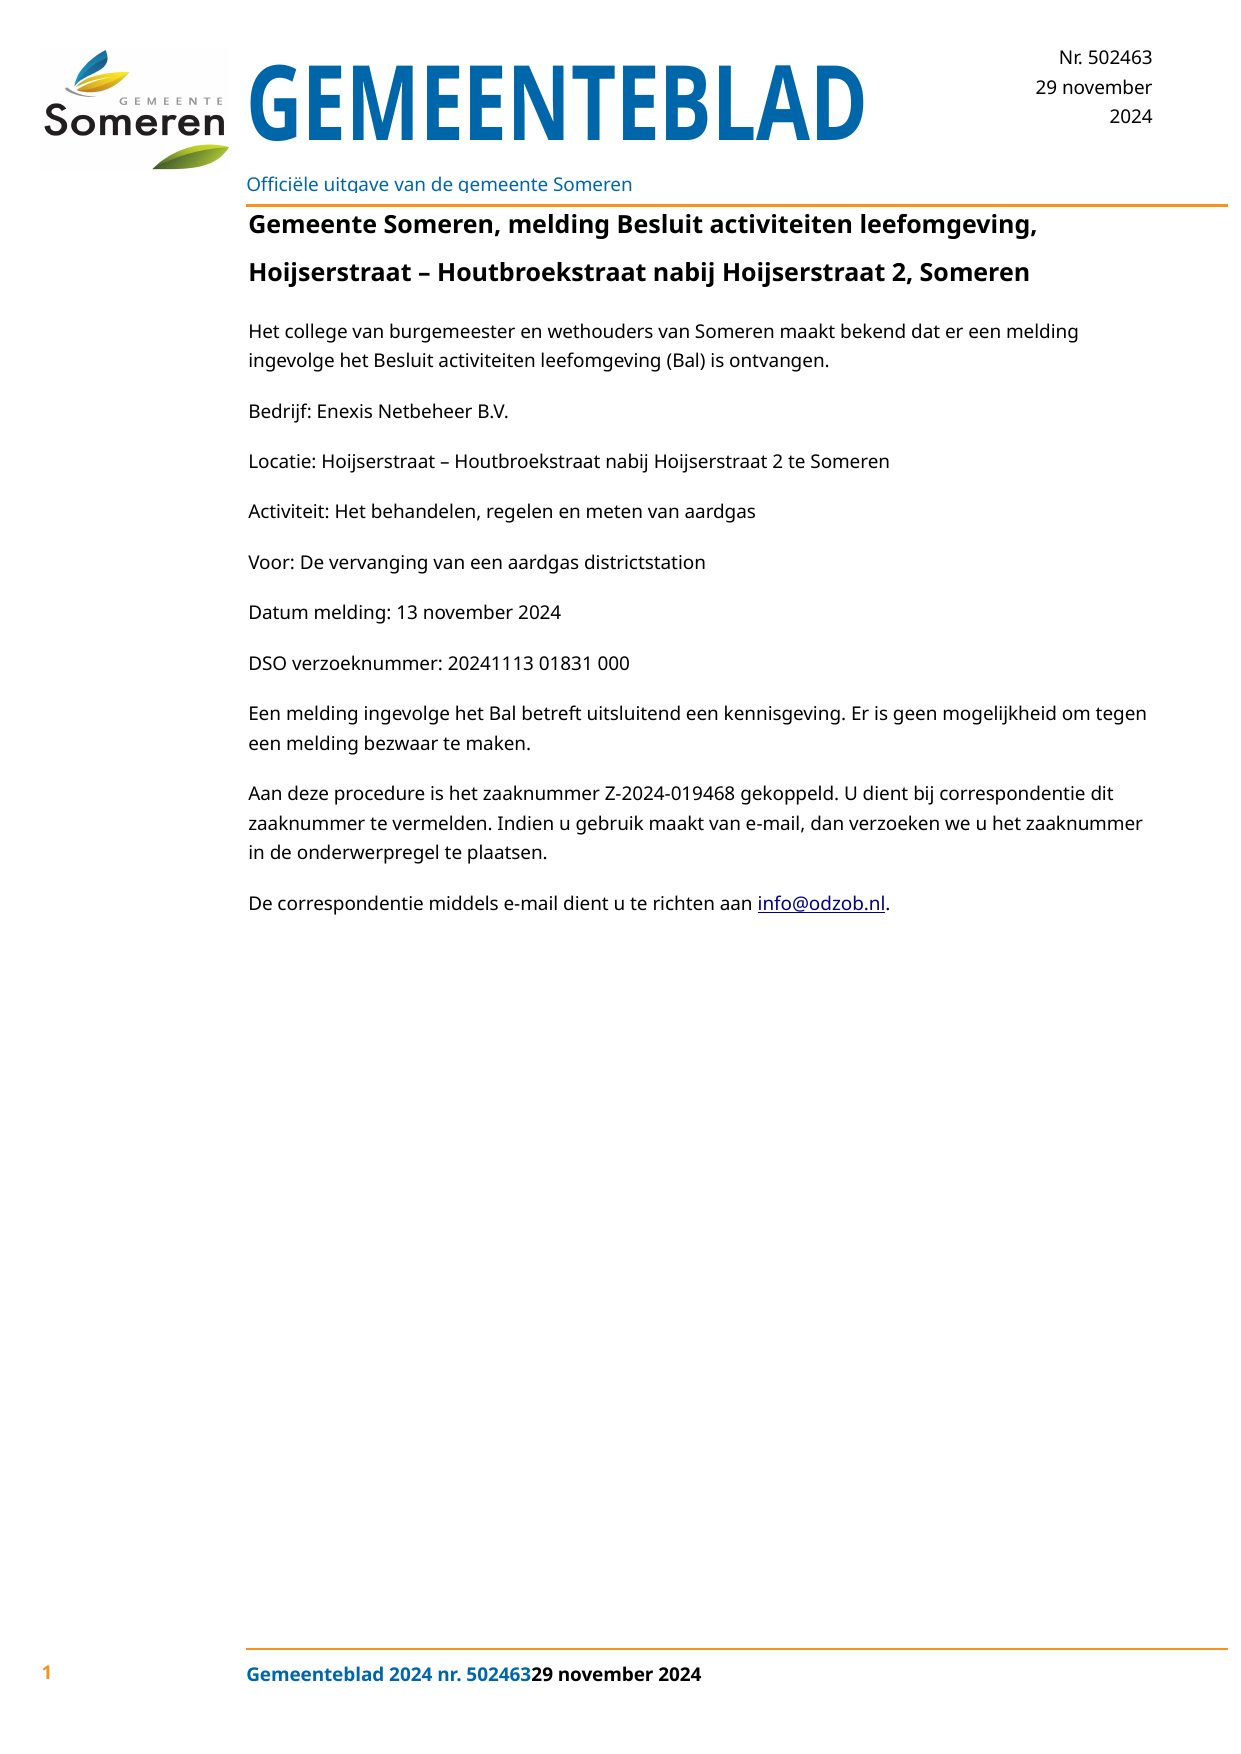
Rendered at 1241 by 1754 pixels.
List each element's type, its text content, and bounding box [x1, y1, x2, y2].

text Locatie: Hoijserstraat – Houtbroekstraat nabij Hoijserstraat 2 te Someren [248, 448, 1152, 474]
text Bedrijf: Enexis Netbeheer B.V. [248, 398, 1152, 424]
text De correspondentie middels e-mail dient u te richten aan info@odzob.nl. [248, 890, 1152, 916]
text Gemeente Someren, melding Besluit activiteiten leefomgeving, Hoijserstraat – Houtbroekstraat nabij Hoijserstraat 2, Someren [248, 207, 1152, 288]
text Datum melding: 13 november 2024 [248, 599, 1152, 625]
text Activiteit: Het behandelen, regelen en meten van aardgas [248, 499, 1152, 524]
picture [41, 47, 231, 172]
text Aan deze procedure is het zaaknummer Z-2024-019468 gekoppeld. U dient bij correspondentie dit zaaknummer te vermelden. Indien u gebruik maakt van e-mail, dan verzoeken we u het zaaknummer in de onderwerpregel te plaatsen. [248, 780, 1152, 865]
text Het college van burgemeester en wethouders van Someren maakt bekend dat er een melding ingevolge het Besluit activiteiten leefomgeving (Bal) is ontvangen. [248, 318, 1152, 373]
text DSO verzoeknummer: 20241113 01831 000 [248, 650, 1152, 676]
text Voor: De vervanging van een aardgas districtstation [248, 549, 1152, 575]
text Een melding ingevolge het Bal betreft uitsluitend een kennisgeving. Er is geen mogelijkheid om tegen een melding bezwaar te maken. [248, 700, 1152, 756]
